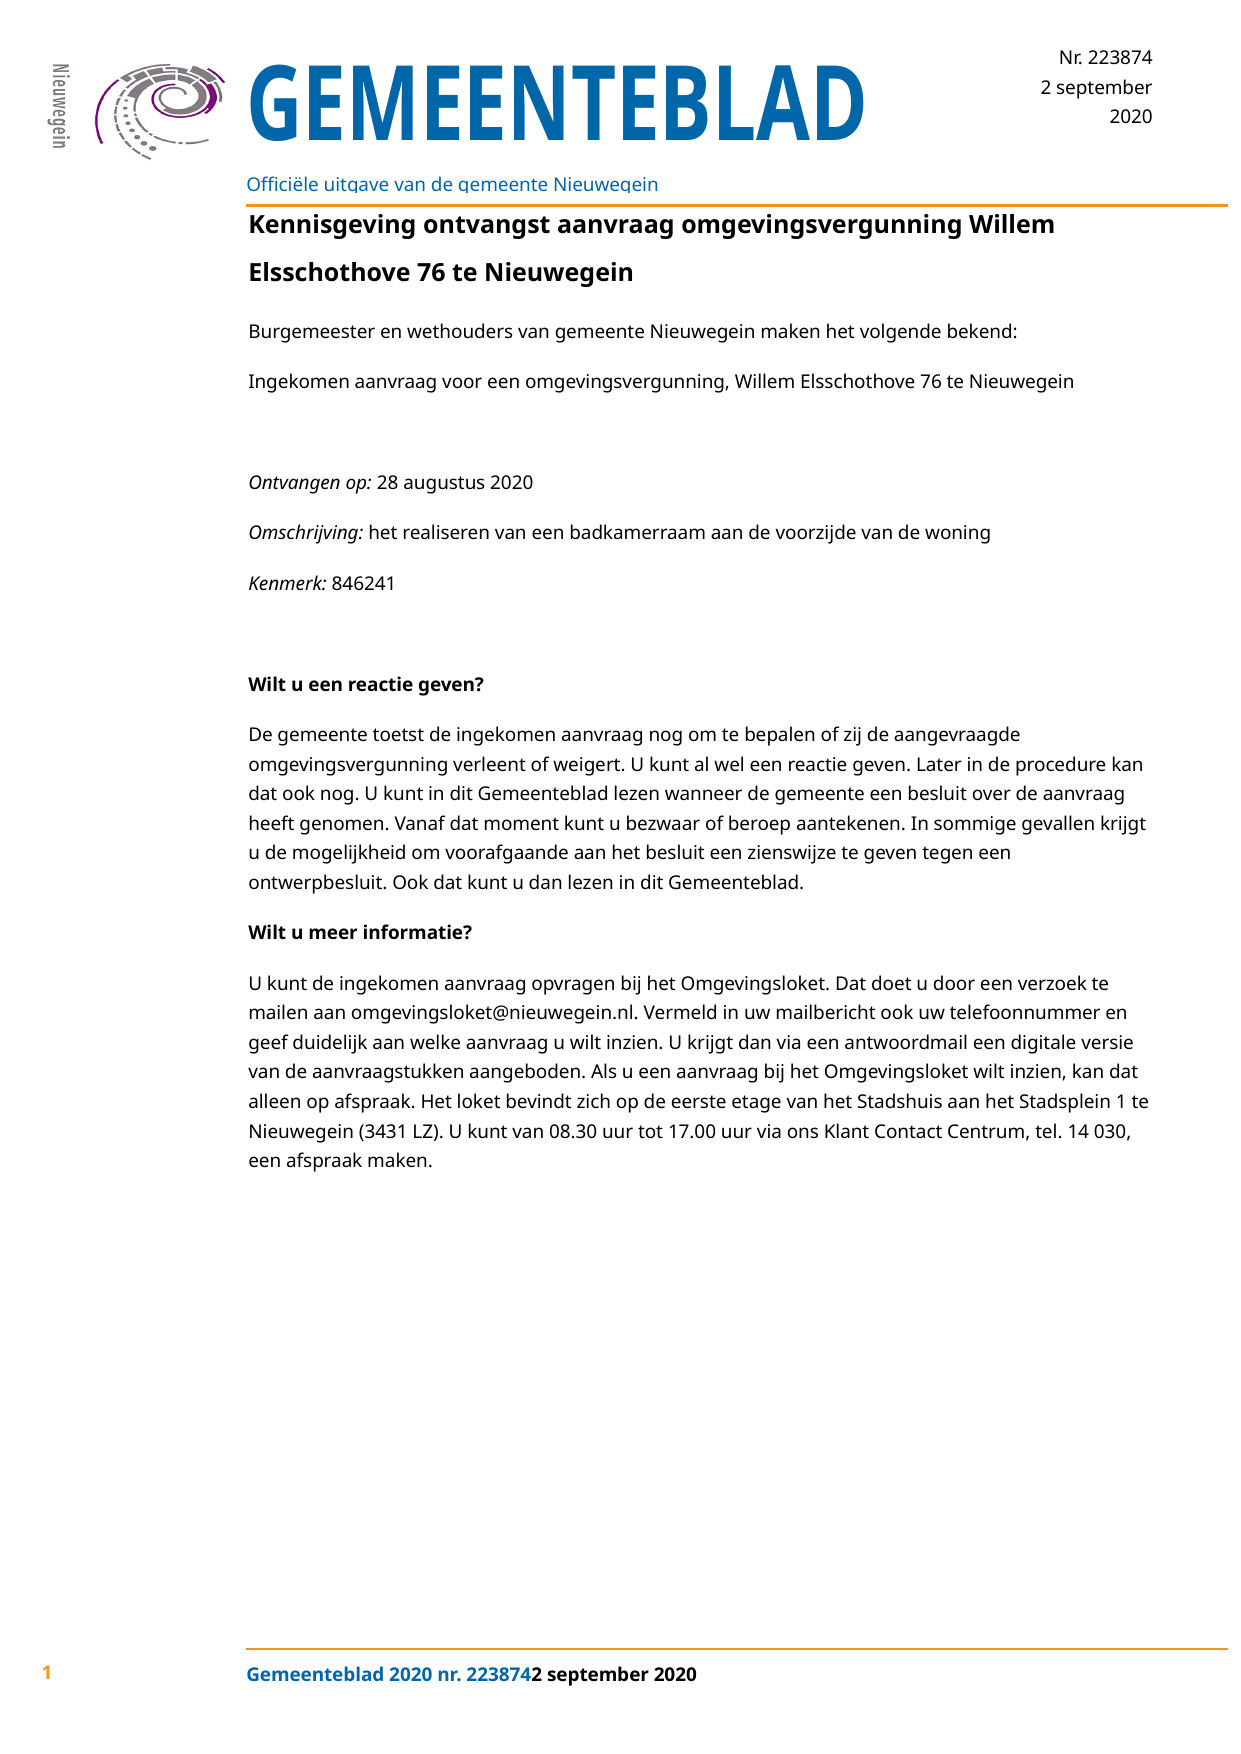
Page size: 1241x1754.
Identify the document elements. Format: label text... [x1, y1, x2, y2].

text Wilt u een reactie geven? [248, 671, 1152, 697]
text Kennisgeving ontvangst aanvraag omgevingsvergunning Willem Elsschothove 76 te Nieuwegein [248, 207, 1152, 288]
text Burgemeester en wethouders van gemeente Nieuwegein maken het volgende bekend: [248, 318, 1152, 344]
text Wilt u meer informatie? [248, 919, 1152, 945]
text Omschrijving: het realiseren van een badkamerraam aan de voorzijde van de woning [248, 519, 1152, 545]
text Ontvangen op: 28 augustus 2020 [248, 469, 1152, 495]
text Ingekomen aanvraag voor een omgevingsvergunning, Willem Elsschothove 76 te Nieuwegein [248, 368, 1152, 394]
text Kenmerk: 846241 [248, 570, 1152, 596]
picture [41, 47, 231, 172]
text U kunt de ingekomen aanvraag opvragen bij het Omgevingsloket. Dat doet u door een verzoek te mailen aan omgevingsloket@nieuwegein.nl. Vermeld in uw mailbericht ook uw telefoonnummer en geef duidelijk aan welke aanvraag u wilt inzien. U krijgt dan via een antwoordmail een digitale versie van de aanvraagstukken aangeboden. Als u een aanvraag bij het Omgevingsloket wilt inzien, kan dat alleen op afspraak. Het loket bevindt zich op de eerste etage van het Stadshuis aan het Stadsplein 1 te Nieuwegein (3431 LZ). U kunt van 08.30 uur tot 17.00 uur via ons Klant Contact Centrum, tel. 14 030, een afspraak maken. [248, 970, 1152, 1173]
text De gemeente toetst de ingekomen aanvraag nog om te bepalen of zij de aangevraagde omgevingsvergunning verleent of weigert. U kunt al wel een reactie geven. Later in de procedure kan dat ook nog. U kunt in dit Gemeenteblad lezen wanneer de gemeente een besluit over de aanvraag heeft genomen. Vanaf dat moment kunt u bezwaar of beroep aantekenen. In sommige gevallen krijgt u de mogelijkheid om voorafgaande aan het besluit een zienswijze te geven tegen een ontwerpbesluit. Ook dat kunt u dan lezen in dit Gemeenteblad. [248, 721, 1152, 895]
